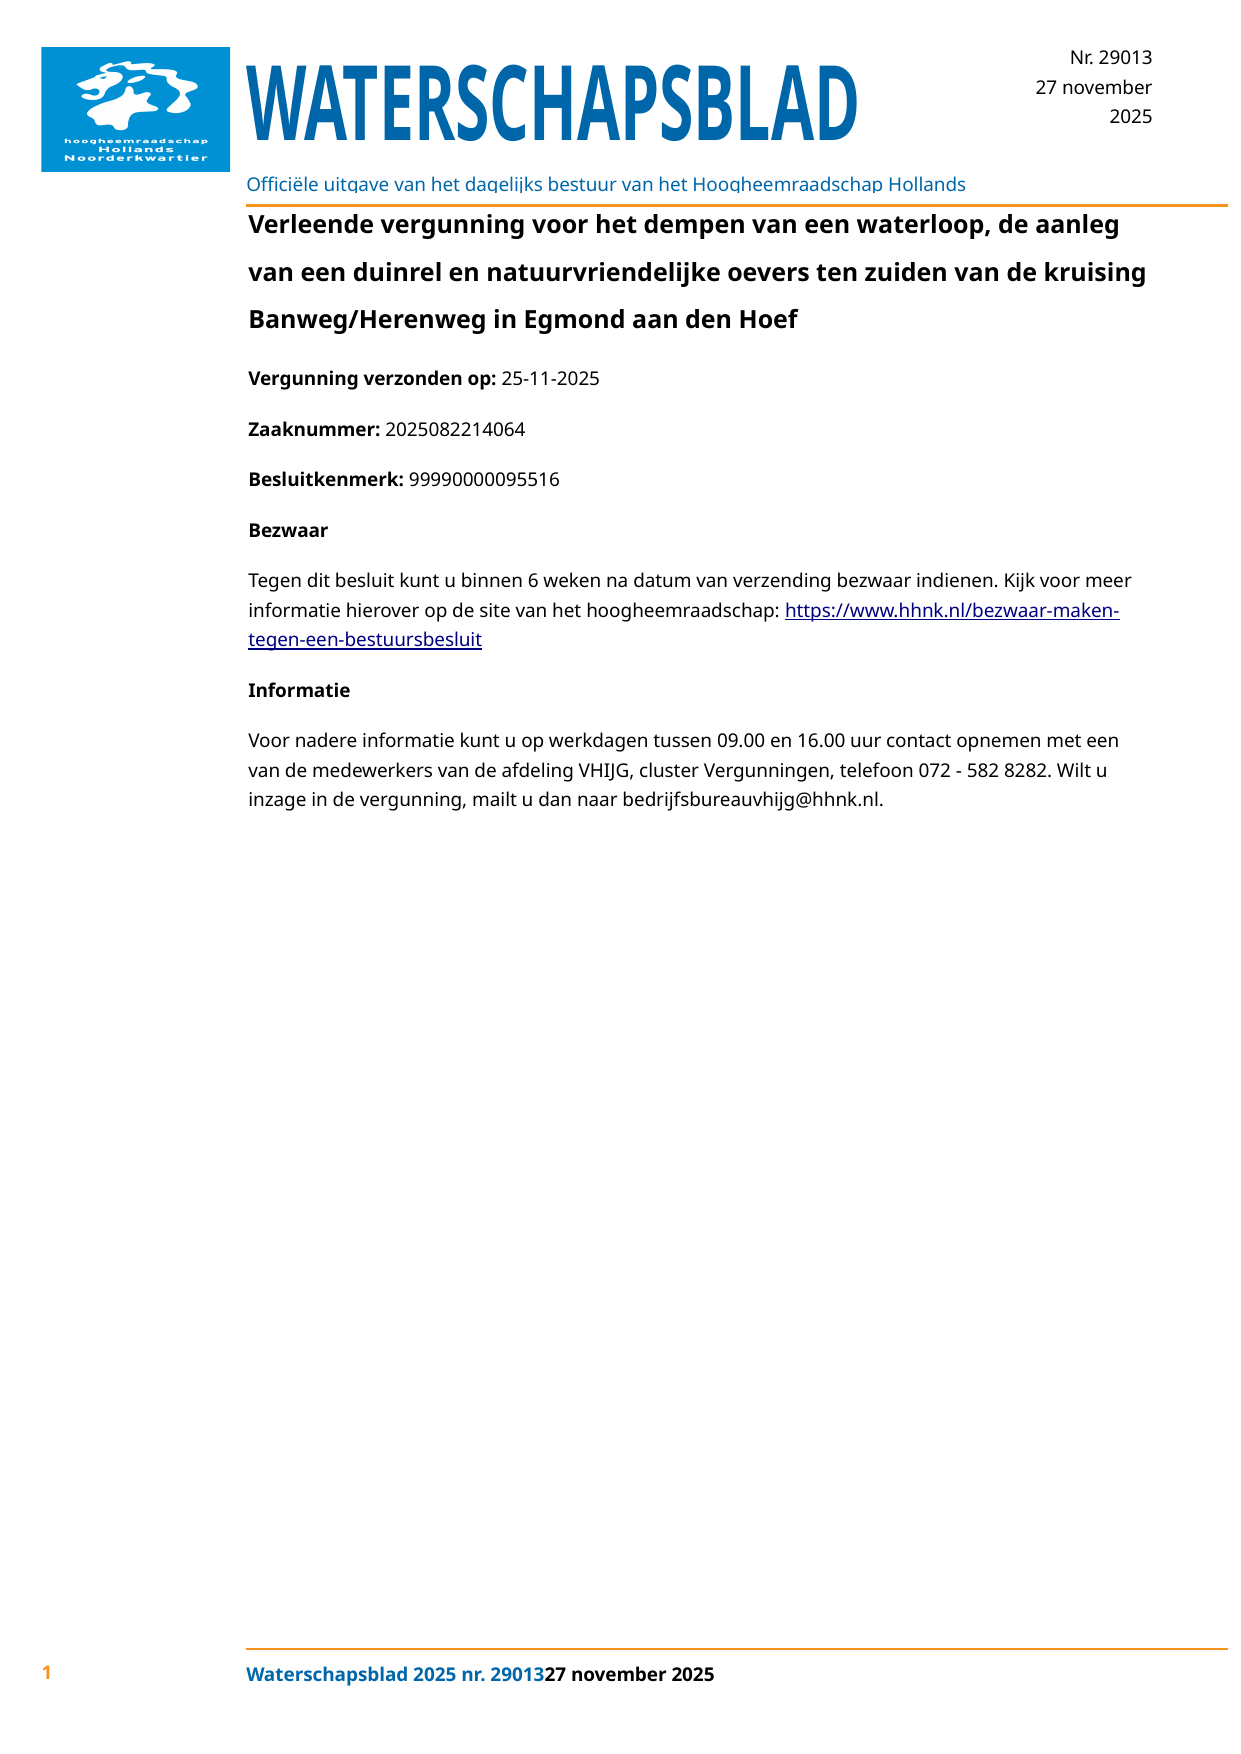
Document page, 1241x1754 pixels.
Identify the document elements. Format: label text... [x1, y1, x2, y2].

text Tegen dit besluit kunt u binnen 6 weken na datum van verzending bezwaar indienen. Kijk voor meer informatie hierover op de site van het hoogheemraadschap: https://www.hhnk.nl/bezwaar-maken-tegen-een-bestuursbesluit [248, 567, 1152, 652]
text Vergunning verzonden op: 25-11-2025 [248, 366, 1152, 391]
picture [118, 62, 197, 112]
text Bezwaar [248, 517, 1152, 542]
text Verleende vergunning voor het dempen van een waterloop, de aanleg van een duinrel en natuurvriendelijke oevers ten zuiden van de kruising Banweg/Herenweg in Egmond aan den Hoef [248, 207, 1152, 336]
text Informatie [248, 677, 1152, 702]
text Besluitkenmerk: 99990000095516 [248, 466, 1152, 492]
picture [129, 76, 144, 82]
text Voor nadere informatie kunt u op werkdagen tussen 09.00 en 16.00 uur contact opnemen met een van de medewerkers van de afdeling VHIJG, cluster Vergunningen, telefoon 072 - 582 8282. Wilt u inzage in de vergunning, mailt u dan naar bedrijfsbureauvhijg@hhnk.nl. [248, 727, 1152, 812]
text Zaaknummer: 2025082214064 [248, 416, 1152, 442]
picture [78, 64, 122, 99]
picture [88, 87, 157, 130]
